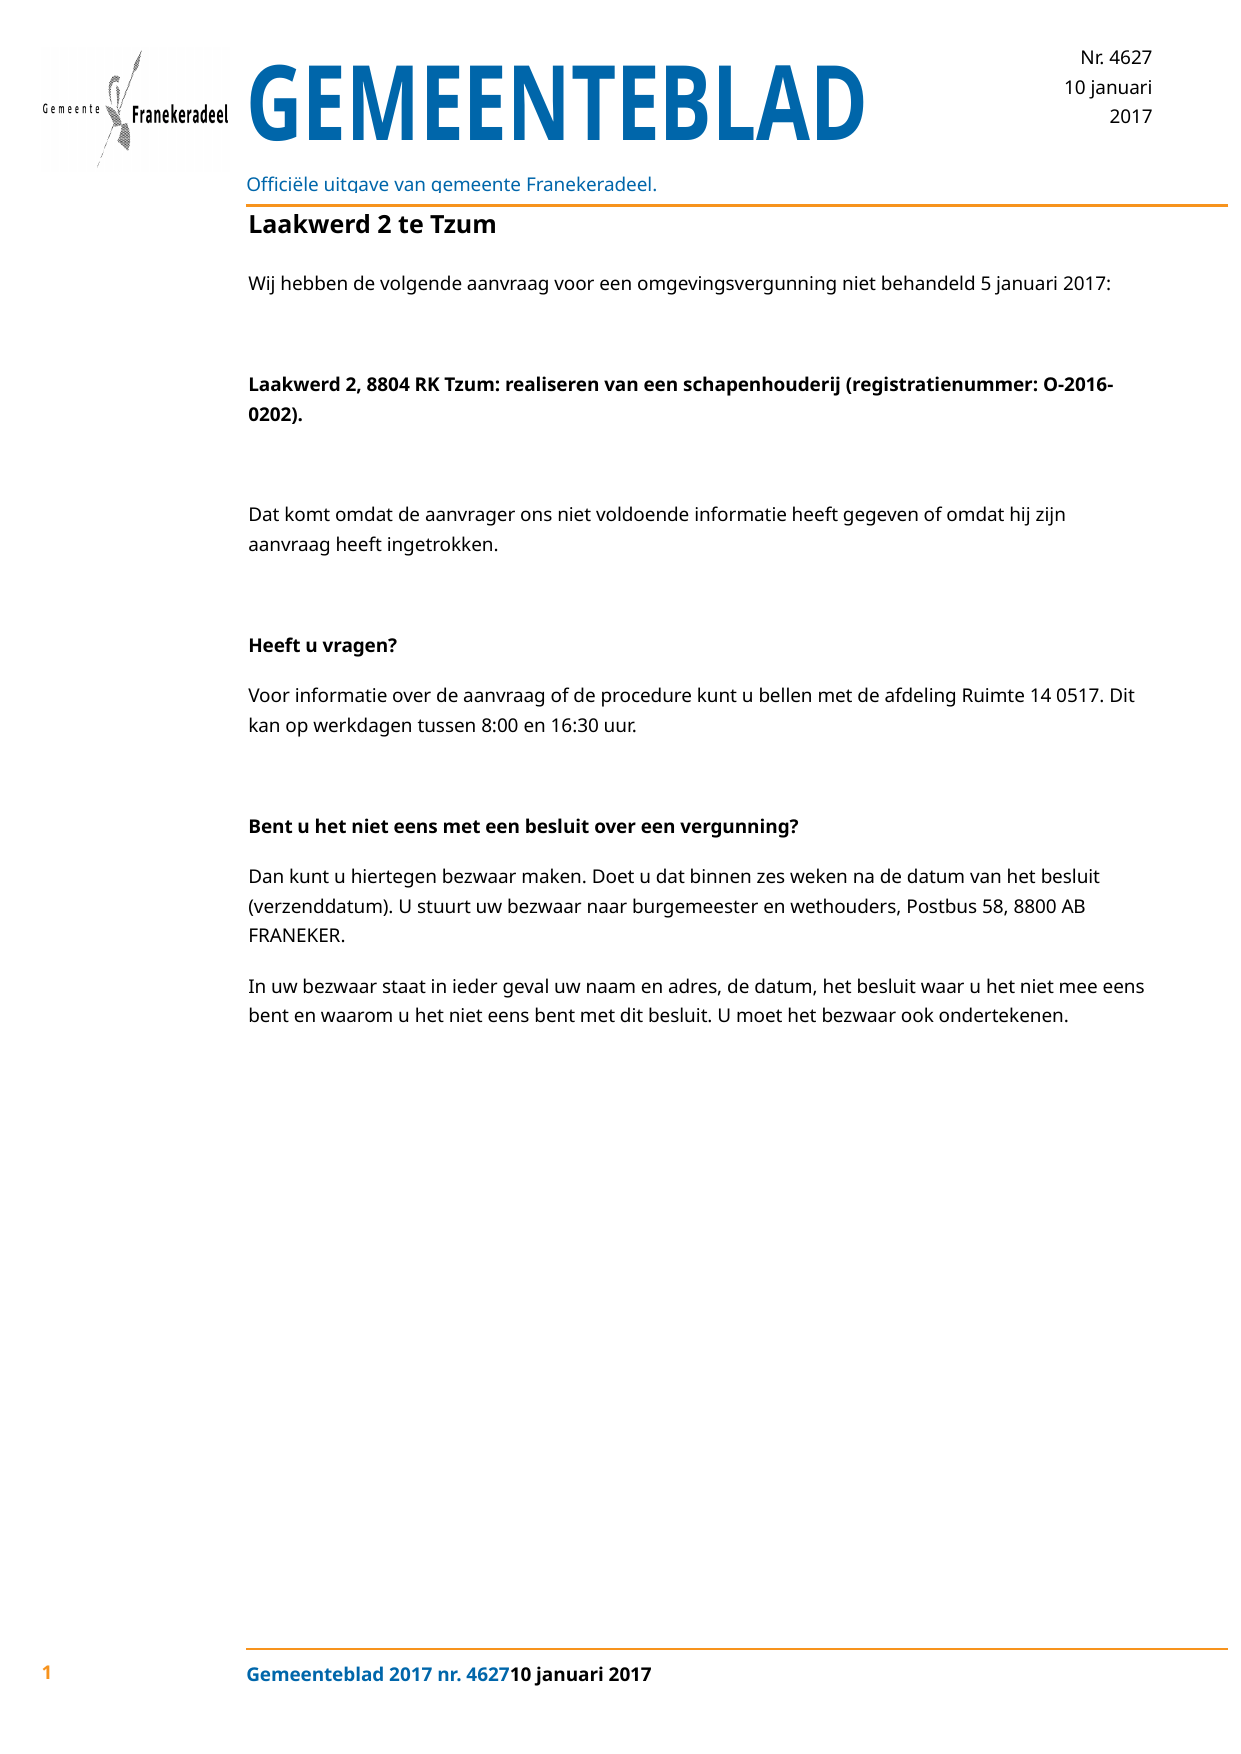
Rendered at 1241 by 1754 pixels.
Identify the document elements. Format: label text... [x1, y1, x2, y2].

text Voor informatie over de aanvraag of de procedure kunt u bellen met de afdeling Ruimte 14 0517. Dit kan op werkdagen tussen 8:00 en 16:30 uur. [248, 682, 1152, 738]
text Dat komt omdat de aanvrager ons niet voldoende informatie heeft gegeven of omdat hij zijn aanvraag heeft ingetrokken. [248, 502, 1152, 557]
text Bent u het niet eens met een besluit over een vergunning? [248, 813, 1152, 838]
text Wij hebben de volgende aanvraag voor een omgevingsvergunning niet behandeld 5 januari 2017: [248, 270, 1152, 296]
text Heeft u vragen? [248, 632, 1152, 658]
picture [41, 47, 231, 172]
text Laakwerd 2 te Tzum [248, 207, 1152, 241]
text In uw bezwaar staat in ieder geval uw naam en adres, de datum, het besluit waar u het niet mee eens bent en waarom u het niet eens bent met dit besluit. U moet het bezwaar ook ondertekenen. [248, 973, 1152, 1028]
text Dan kunt u hiertegen bezwaar maken. Doet u dat binnen zes weken na de datum van het besluit (verzenddatum). U stuurt uw bezwaar naar burgemeester en wethouders, Postbus 58, 8800 AB FRANEKER. [248, 863, 1152, 948]
text Laakwerd 2, 8804 RK Tzum: realiseren van een schapenhouderij (registratienummer: O-2016-0202). [248, 371, 1152, 426]
